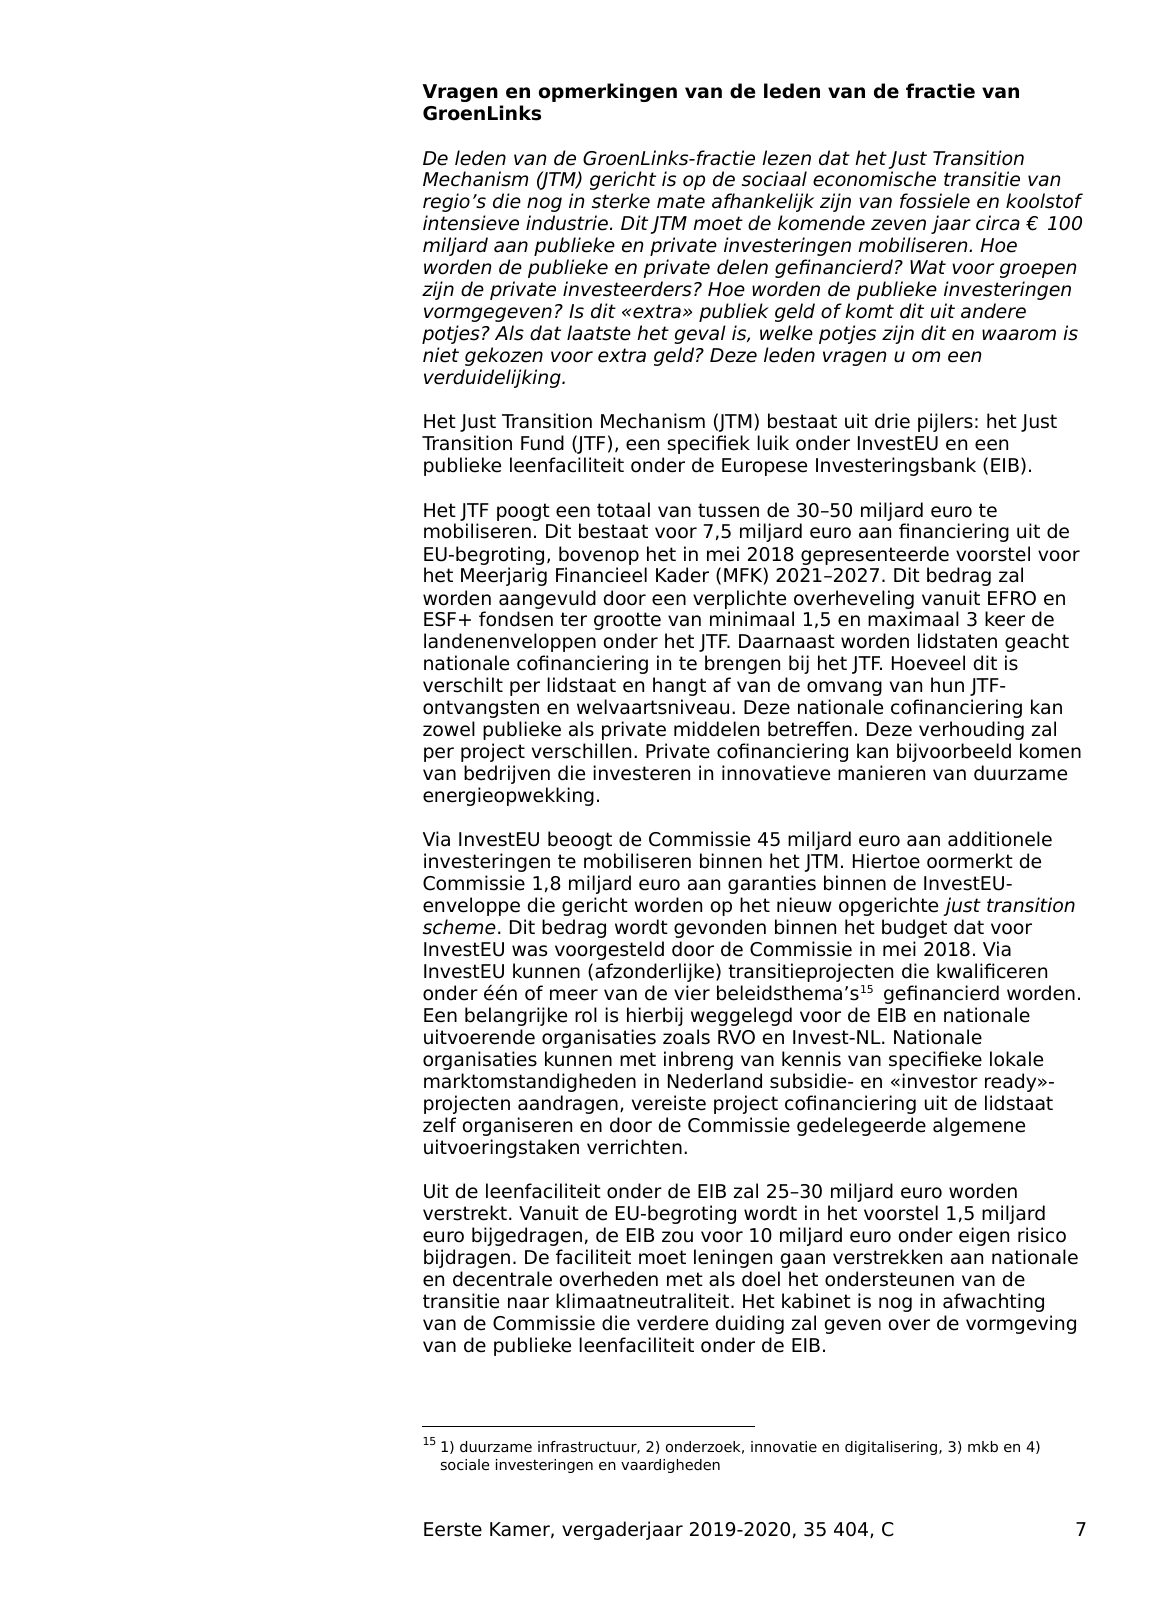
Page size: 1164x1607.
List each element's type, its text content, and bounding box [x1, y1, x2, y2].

text Via InvestEU beoogt de Commissie 45 miljard euro aan additionele investeringen te mobiliseren binnen het JTM. Hiertoe oormerkt de Commissie 1,8 miljard euro aan garanties binnen de InvestEU-enveloppe die gericht worden op het nieuw opgerichte just transition scheme. Dit bedrag wordt gevonden binnen het budget dat voor InvestEU was voorgesteld door de Commissie in mei 2018. Via InvestEU kunnen (afzonderlijke) transitieprojecten die kwalificeren onder één of meer van de vier beleidsthema’s gefinancierd worden. Een belangrijke rol is hierbij weggelegd voor de EIB en nationale uitvoerende organisaties zoals RVO en Invest-NL. Nationale organisaties kunnen met inbreng van kennis van specifieke lokale marktomstandigheden in Nederland subsidie- en «investor ready»-projecten aandragen, vereiste project cofinanciering uit de lidstaat zelf organiseren en door de Commissie gedelegeerde algemene uitvoeringstaken verrichten. [422, 829, 1087, 1159]
text 1) duurzame infrastructuur, 2) onderzoek, innovatie en digitalisering, 3) mkb en 4) sociale investeringen en vaardigheden [422, 1435, 1087, 1474]
text Uit de leenfaciliteit onder de EIB zal 25–30 miljard euro worden verstrekt. Vanuit de EU-begroting wordt in het voorstel 1,5 miljard euro bijgedragen, de EIB zou voor 10 miljard euro onder eigen risico bijdragen. De faciliteit moet leningen gaan verstrekken aan nationale en decentrale overheden met als doel het ondersteunen van de transitie naar klimaatneutraliteit. Het kabinet is nog in afwachting van de Commissie die verdere duiding zal geven over de vormgeving van de publieke leenfaciliteit onder de EIB. [422, 1181, 1087, 1357]
text Het Just Transition Mechanism (JTM) bestaat uit drie pijlers: het Just Transition Fund (JTF), een specifiek luik onder InvestEU en een publieke leenfaciliteit onder de Europese Investeringsbank (EIB). [422, 411, 1087, 477]
text De leden van de GroenLinks-fractie lezen dat het Just Transition Mechanism (JTM) gericht is op de sociaal economische transitie van regio’s die nog in sterke mate afhankelijk zijn van fossiele en koolstof intensieve industrie. Dit JTM moet de komende zeven jaar circa € 100 miljard aan publieke en private investeringen mobiliseren. Hoe worden de publieke en private delen gefinancierd? Wat voor groepen zijn de private investeerders? Hoe worden de publieke investeringen vormgegeven? Is dit «extra» publiek geld of komt dit uit andere potjes? Als dat laatste het geval is, welke potjes zijn dit en waarom is niet gekozen voor extra geld? Deze leden vragen u om een verduidelijking. [422, 147, 1087, 389]
subtitle Vragen en opmerkingen van de leden van de fractie van GroenLinks [422, 81, 1087, 125]
text Het JTF poogt een totaal van tussen de 30–50 miljard euro te mobiliseren. Dit bestaat voor 7,5 miljard euro aan financiering uit de EU-begroting, bovenop het in mei 2018 gepresenteerde voorstel voor het Meerjarig Financieel Kader (MFK) 2021–2027. Dit bedrag zal worden aangevuld door een verplichte overheveling vanuit EFRO en ESF+ fondsen ter grootte van minimaal 1,5 en maximaal 3 keer de landenenveloppen onder het JTF. Daarnaast worden lidstaten geacht nationale cofinanciering in te brengen bij het JTF. Hoeveel dit is verschilt per lidstaat en hangt af van de omvang van hun JTF-ontvangsten en welvaartsniveau. Deze nationale cofinanciering kan zowel publieke als private middelen betreffen. Deze verhouding zal per project verschillen. Private cofinanciering kan bijvoorbeeld komen van bedrijven die investeren in innovatieve manieren van duurzame energieopwekking. [422, 499, 1087, 807]
